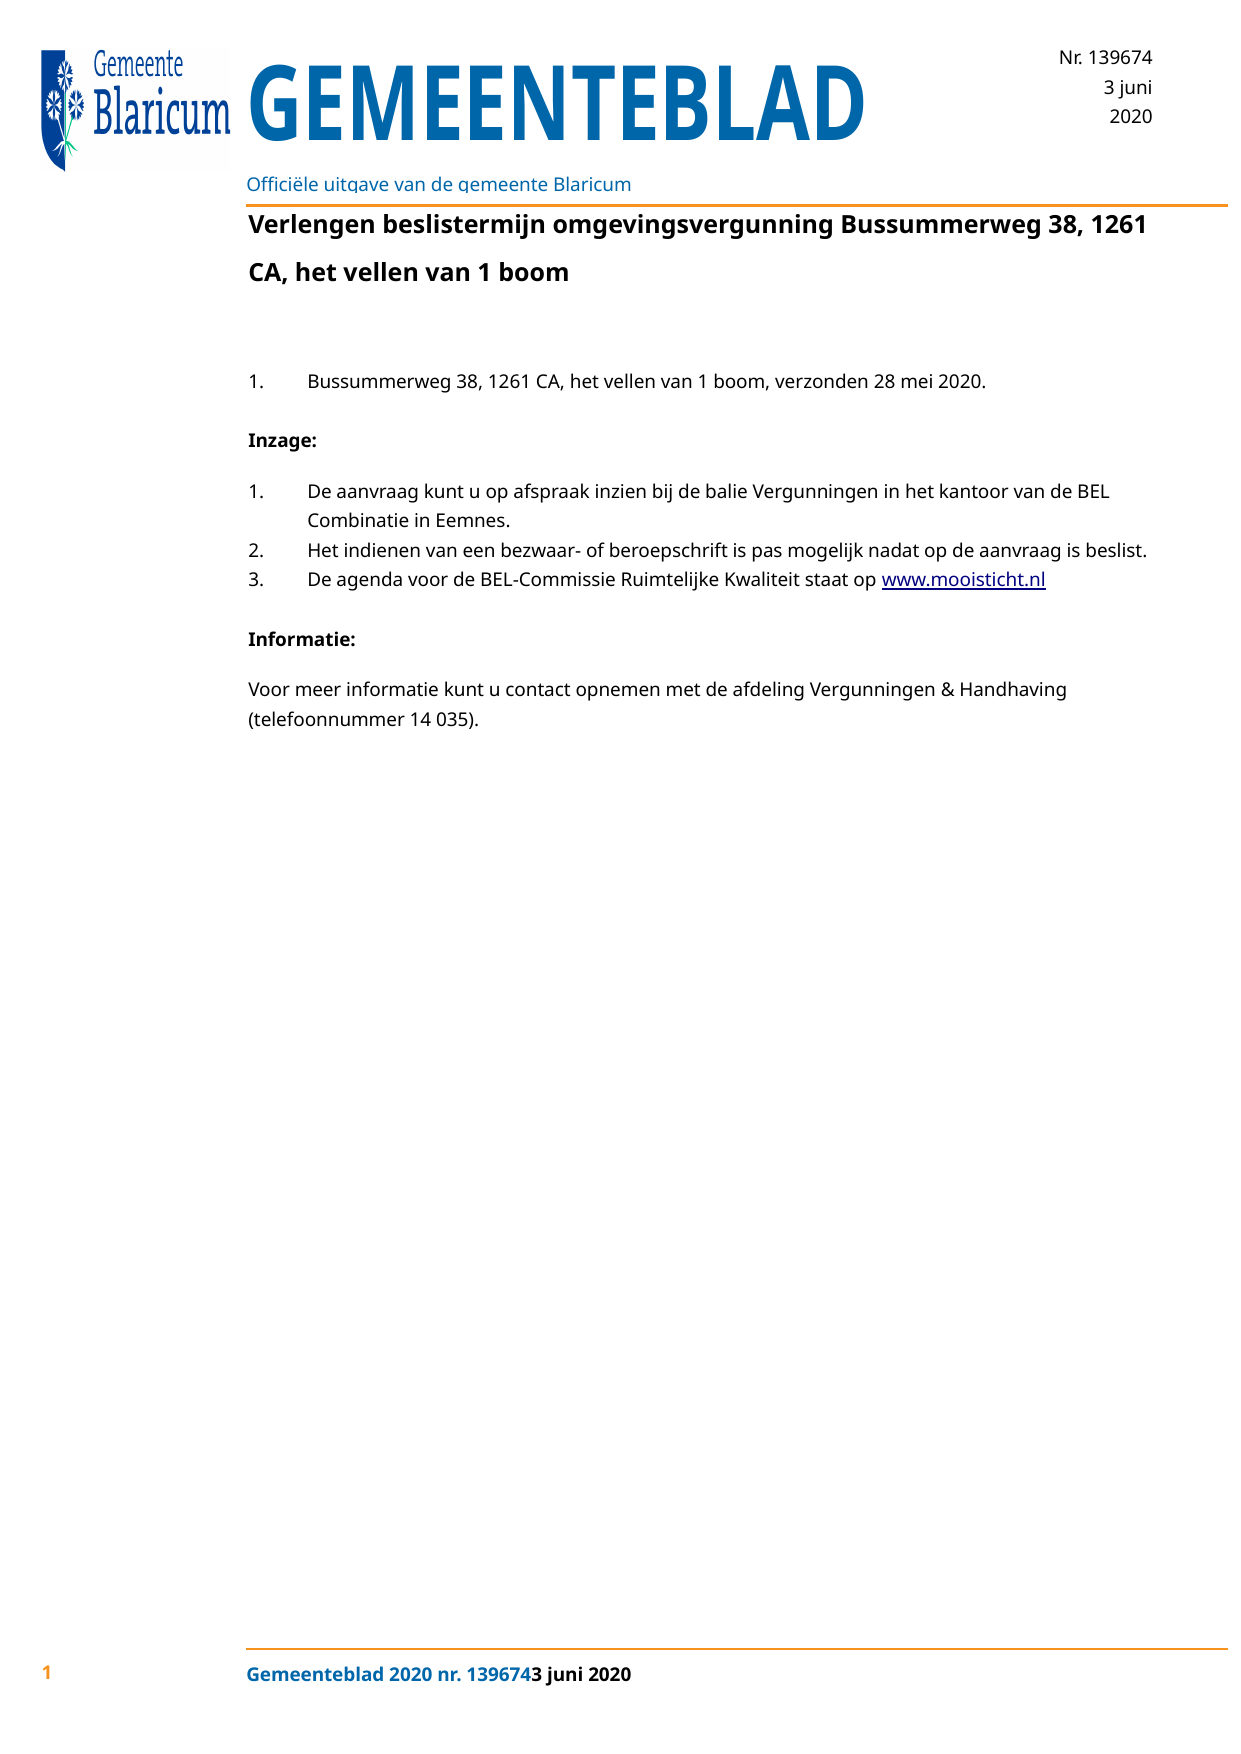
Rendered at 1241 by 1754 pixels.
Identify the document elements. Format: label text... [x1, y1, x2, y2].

picture [41, 47, 231, 172]
text Informatie: [248, 626, 1152, 652]
list De aanvraag kunt u op afspraak inzien bij de balie Vergunningen in het kantoor van de BEL Combinatie in Eemnes. [248, 478, 1152, 533]
list Het indienen van een bezwaar- of beroepschrift is pas mogelijk nadat op de aanvraag is beslist. [248, 537, 1152, 563]
text Verlengen beslistermijn omgevingsvergunning Bussummerweg 38, 1261 CA, het vellen van 1 boom [248, 207, 1152, 288]
text Voor meer informatie kunt u contact opnemen met de afdeling Vergunningen & Handhaving (telefoonnummer 14 035). [248, 676, 1152, 732]
list De agenda voor de BEL-Commissie Ruimtelijke Kwaliteit staat op www.mooisticht.nl [248, 567, 1152, 592]
text Inzage: [248, 427, 1152, 453]
list Bussummerweg 38, 1261 CA, het vellen van 1 boom, verzonden 28 mei 2020. [248, 368, 1152, 394]
